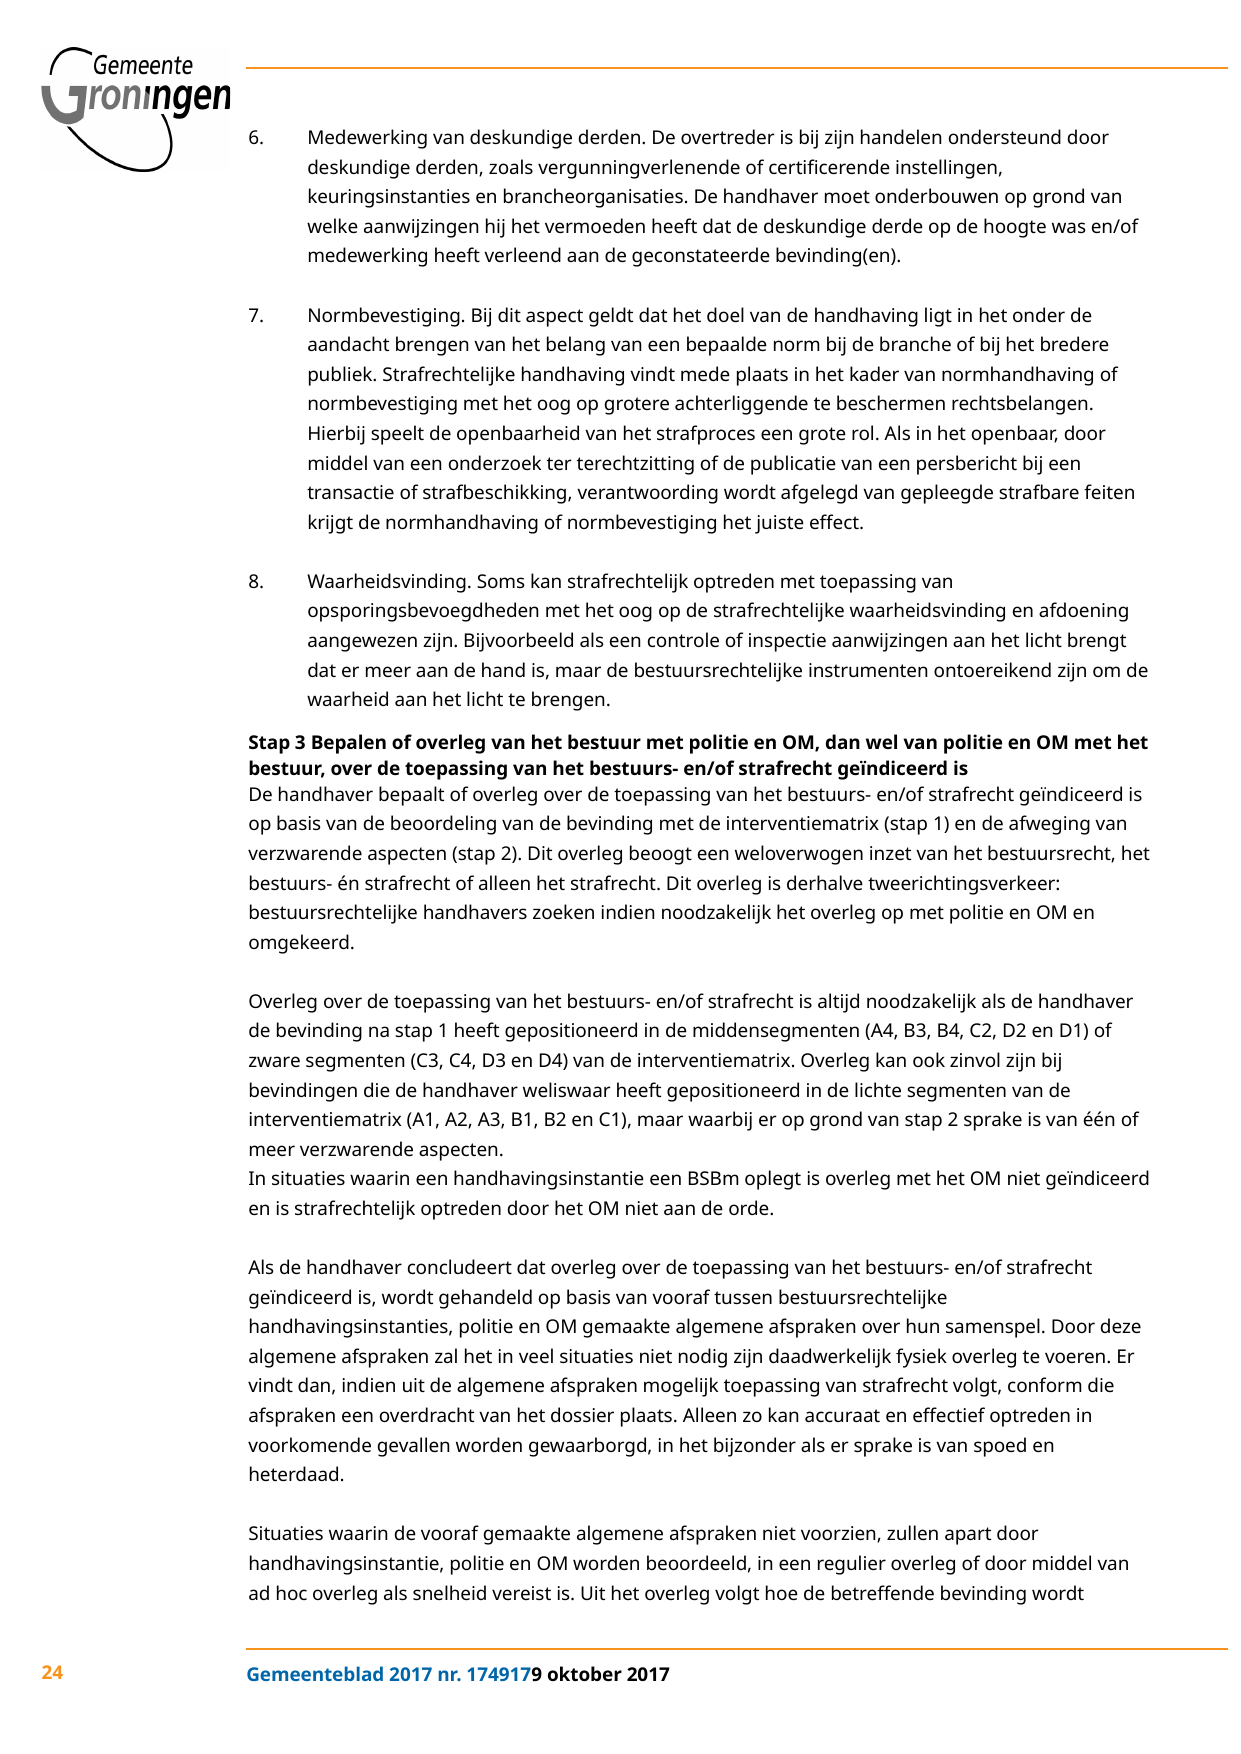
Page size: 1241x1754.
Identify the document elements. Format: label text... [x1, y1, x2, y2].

text In situaties waarin een handhavingsinstantie een BSBm oplegt is overleg met het OM niet geïndiceerd en is strafrechtelijk optreden door het OM niet aan de orde. [248, 1166, 1152, 1221]
text De handhaver bepaalt of overleg over de toepassing van het bestuurs- en/of strafrecht geïndiceerd is op basis van de beoordeling van de bevinding met de interventiematrix (stap 1) en de afweging van verzwarende aspecten (stap 2). Dit overleg beoogt een weloverwogen inzet van het bestuursrecht, het bestuurs- én strafrecht of alleen het strafrecht. Dit overleg is derhalve tweerichtingsverkeer: bestuursrechtelijke handhavers zoeken indien noodzakelijk het overleg op met politie en OM en omgekeerd. [248, 781, 1152, 955]
text Stap 3 Bepalen of overleg van het bestuur met politie en OM, dan wel van politie en OM met het bestuur, over de toepassing van het bestuurs- en/of strafrecht geïndiceerd is [248, 729, 1152, 781]
text Situaties waarin de vooraf gemaakte algemene afspraken niet voorzien, zullen apart door handhavingsinstantie, politie en OM worden beoordeeld, in een regulier overleg of door middel van ad hoc overleg als snelheid vereist is. Uit het overleg volgt hoe de betreffende bevinding wordt [248, 1521, 1152, 1606]
text Als de handhaver concludeert dat overleg over de toepassing van het bestuurs- en/of strafrecht geïndiceerd is, wordt gehandeld op basis van vooraf tussen bestuursrechtelijke handhavingsinstanties, politie en OM gemaakte algemene afspraken over hun samenspel. Door deze algemene afspraken zal het in veel situaties niet nodig zijn daadwerkelijk fysiek overleg te voeren. Er vindt dan, indien uit de algemene afspraken mogelijk toepassing van strafrecht volgt, conform die afspraken een overdracht van het dossier plaats. Alleen zo kan accuraat en effectief optreden in voorkomende gevallen worden gewaarborgd, in het bijzonder als er sprake is van spoed en heterdaad. [248, 1254, 1152, 1487]
list Waarheidsvinding. Soms kan strafrechtelijk optreden met toepassing van opsporingsbevoegdheden met het oog op de strafrechtelijke waarheidsvinding en afdoening aangewezen zijn. Bijvoorbeeld als een controle of inspectie aanwijzingen aan het licht brengt dat er meer aan de hand is, maar de bestuursrechtelijke instrumenten ontoereikend zijn om de waarheid aan het licht te brengen. [248, 568, 1152, 712]
list Medewerking van deskundige derden. De overtreder is bij zijn handelen ondersteund door deskundige derden, zoals vergunningverlenende of certificerende instellingen, keuringsinstanties en brancheorganisaties. De handhaver moet onderbouwen op grond van welke aanwijzingen hij het vermoeden heeft dat de deskundige derde op de hoogte was en/of medewerking heeft verleend aan de geconstateerde bevinding(en). [248, 124, 1152, 268]
picture [41, 47, 231, 172]
list Normbevestiging. Bij dit aspect geldt dat het doel van de handhaving ligt in het onder de aandacht brengen van het belang van een bepaalde norm bij de branche of bij het bredere publiek. Strafrechtelijke handhaving vindt mede plaats in het kader van normhandhaving of normbevestiging met het oog op grotere achterliggende te beschermen rechtsbelangen. Hierbij speelt de openbaarheid van het strafproces een grote rol. Als in het openbaar, door middel van een onderzoek ter terechtzitting of de publicatie van een persbericht bij een transactie of strafbeschikking, verantwoording wordt afgelegd van gepleegde strafbare feiten krijgt de normhandhaving of normbevestiging het juiste effect. [248, 302, 1152, 535]
text Overleg over de toepassing van het bestuurs- en/of strafrecht is altijd noodzakelijk als de handhaver de bevinding na stap 1 heeft gepositioneerd in de middensegmenten (A4, B3, B4, C2, D2 en D1) of zware segmenten (C3, C4, D3 en D4) van de interventiematrix. Overleg kan ook zinvol zijn bij bevindingen die de handhaver weliswaar heeft gepositioneerd in de lichte segmenten van de interventiematrix (A1, A2, A3, B1, B2 en C1), maar waarbij er op grond van stap 2 sprake is van één of meer verzwarende aspecten. [248, 988, 1152, 1162]
